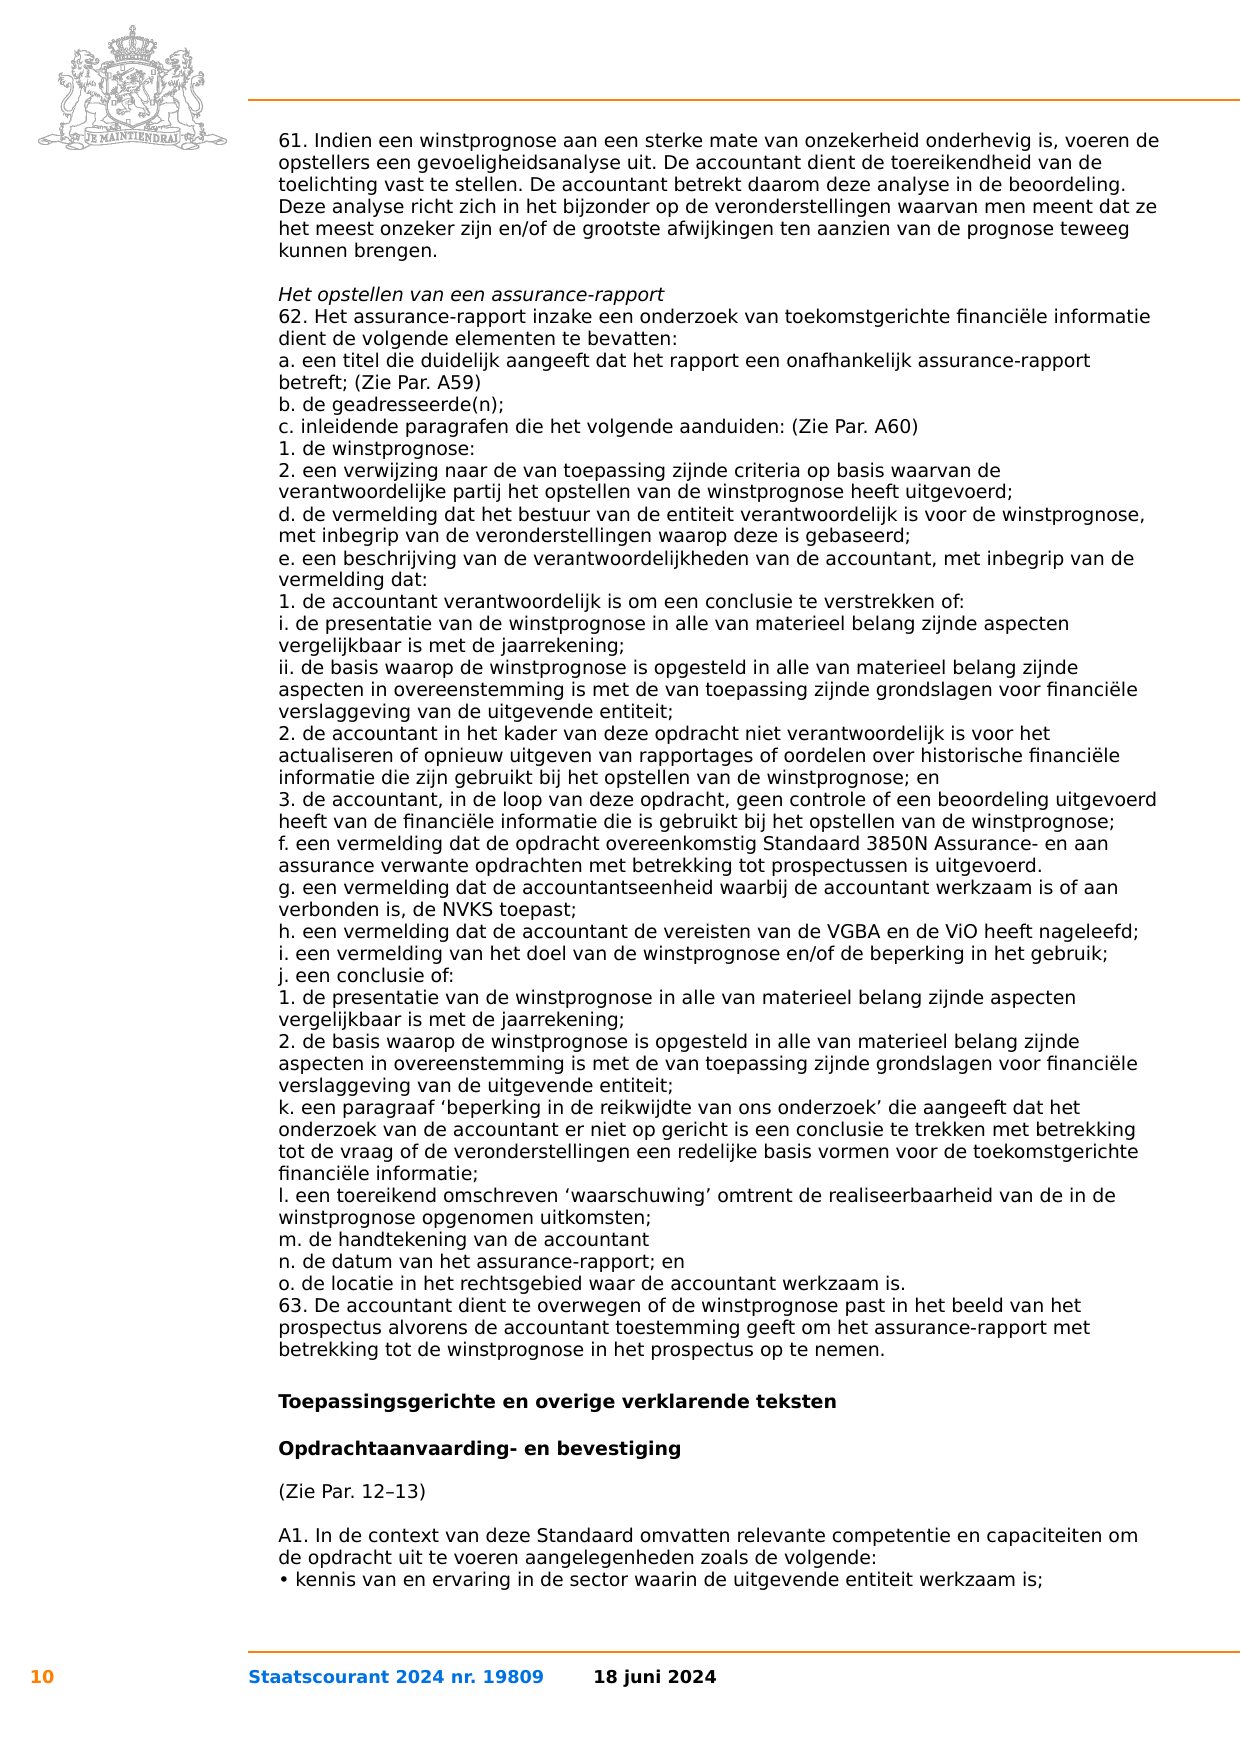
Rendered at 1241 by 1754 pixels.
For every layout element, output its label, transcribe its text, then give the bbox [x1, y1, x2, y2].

text a. een titel die duidelijk aangeeft dat het rapport een onafhankelijk assurance-rapport betreft; (Zie Par. A59) [278, 349, 1163, 393]
text • kennis van en ervaring in de sector waarin de uitgevende entiteit werkzaam is; [278, 1569, 1163, 1591]
text h. een vermelding dat de accountant de vereisten van de VGBA en de ViO heeft nageleefd; [278, 921, 1163, 943]
text b. de geadresseerde(n); [278, 393, 1163, 416]
text m. de handtekening van de accountant [278, 1229, 1163, 1251]
subtitle Het opstellen van een assurance-rapport [278, 284, 1163, 306]
text (Zie Par. 12–13) [278, 1481, 1163, 1503]
text n. de datum van het assurance-rapport; en [278, 1251, 1163, 1273]
text 62. Het assurance-rapport inzake een onderzoek van toekomstgerichte financiële informatie dient de volgende elementen te bevatten: [278, 306, 1163, 349]
text i. de presentatie van de winstprognose in alle van materieel belang zijnde aspecten vergelijkbaar is met de jaarrekening; [278, 613, 1163, 657]
text i. een vermelding van het doel van de winstprognose en/of de beperking in het gebruik; [278, 943, 1163, 965]
text A1. In de context van deze Standaard omvatten relevante competentie en capaciteiten om de opdracht uit te voeren aangelegenheden zoals de volgende: [278, 1525, 1163, 1569]
text 2. een verwijzing naar de van toepassing zijnde criteria op basis waarvan de verantwoordelijke partij het opstellen van de winstprognose heeft uitgevoerd; [278, 459, 1163, 503]
text o. de locatie in het rechtsgebied waar de accountant werkzaam is. [278, 1273, 1163, 1295]
subtitle Opdrachtaanvaarding- en bevestiging [278, 1438, 1163, 1459]
text j. een conclusie of: [278, 965, 1163, 987]
text ii. de basis waarop de winstprognose is opgesteld in alle van materieel belang zijnde aspecten in overeenstemming is met de van toepassing zijnde grondslagen voor financiële verslaggeving van de uitgevende entiteit; [278, 657, 1163, 723]
text l. een toereikend omschreven ‘waarschuwing’ omtrent de realiseerbaarheid van de in de winstprognose opgenomen uitkomsten; [278, 1185, 1163, 1229]
text 1. de accountant verantwoordelijk is om een conclusie te verstrekken of: [278, 591, 1163, 613]
text c. inleidende paragrafen die het volgende aanduiden: (Zie Par. A60) [278, 416, 1163, 437]
picture [38, 25, 227, 150]
text k. een paragraaf ‘beperking in de reikwijdte van ons onderzoek’ die aangeeft dat het onderzoek van de accountant er niet op gericht is een conclusie te trekken met betrekking tot de vraag of de veronderstellingen een redelijke basis vormen voor de toekomstgerichte financiële informatie; [278, 1097, 1163, 1185]
text 1. de presentatie van de winstprognose in alle van materieel belang zijnde aspecten vergelijkbaar is met de jaarrekening; [278, 987, 1163, 1031]
text 61. Indien een winstprognose aan een sterke mate van onzekerheid onderhevig is, voeren de opstellers een gevoeligheidsanalyse uit. De accountant dient de toereikendheid van de toelichting vast te stellen. De accountant betrekt daarom deze analyse in de beoordeling. Deze analyse richt zich in het bijzonder op de veronderstellingen waarvan men meent dat ze het meest onzeker zijn en/of de grootste afwijkingen ten aanzien van de prognose teweeg kunnen brengen. [278, 130, 1163, 262]
text e. een beschrijving van de verantwoordelijkheden van de accountant, met inbegrip van de vermelding dat: [278, 547, 1163, 591]
text g. een vermelding dat de accountantseenheid waarbij de accountant werkzaam is of aan verbonden is, de NVKS toepast; [278, 877, 1163, 921]
text 2. de accountant in het kader van deze opdracht niet verantwoordelijk is voor het actualiseren of opnieuw uitgeven van rapportages of oordelen over historische financiële informatie die zijn gebruikt bij het opstellen van de winstprognose; en [278, 723, 1163, 789]
text 2. de basis waarop de winstprognose is opgesteld in alle van materieel belang zijnde aspecten in overeenstemming is met de van toepassing zijnde grondslagen voor financiële verslaggeving van de uitgevende entiteit; [278, 1031, 1163, 1097]
text 63. De accountant dient te overwegen of de winstprognose past in het beeld van het prospectus alvorens de accountant toestemming geeft om het assurance-rapport met betrekking tot de winstprognose in het prospectus op te nemen. [278, 1295, 1163, 1361]
text 3. de accountant, in de loop van deze opdracht, geen controle of een beoordeling uitgevoerd heeft van de financiële informatie die is gebruikt bij het opstellen van de winstprognose; [278, 789, 1163, 833]
text f. een vermelding dat de opdracht overeenkomstig Standaard 3850N Assurance- en aan assurance verwante opdrachten met betrekking tot prospectussen is uitgevoerd. [278, 833, 1163, 877]
subtitle Toepassingsgerichte en overige verklarende teksten [278, 1391, 1163, 1413]
text d. de vermelding dat het bestuur van de entiteit verantwoordelijk is voor de winstprognose, met inbegrip van de veronderstellingen waarop deze is gebaseerd; [278, 503, 1163, 547]
text 1. de winstprognose: [278, 437, 1163, 459]
